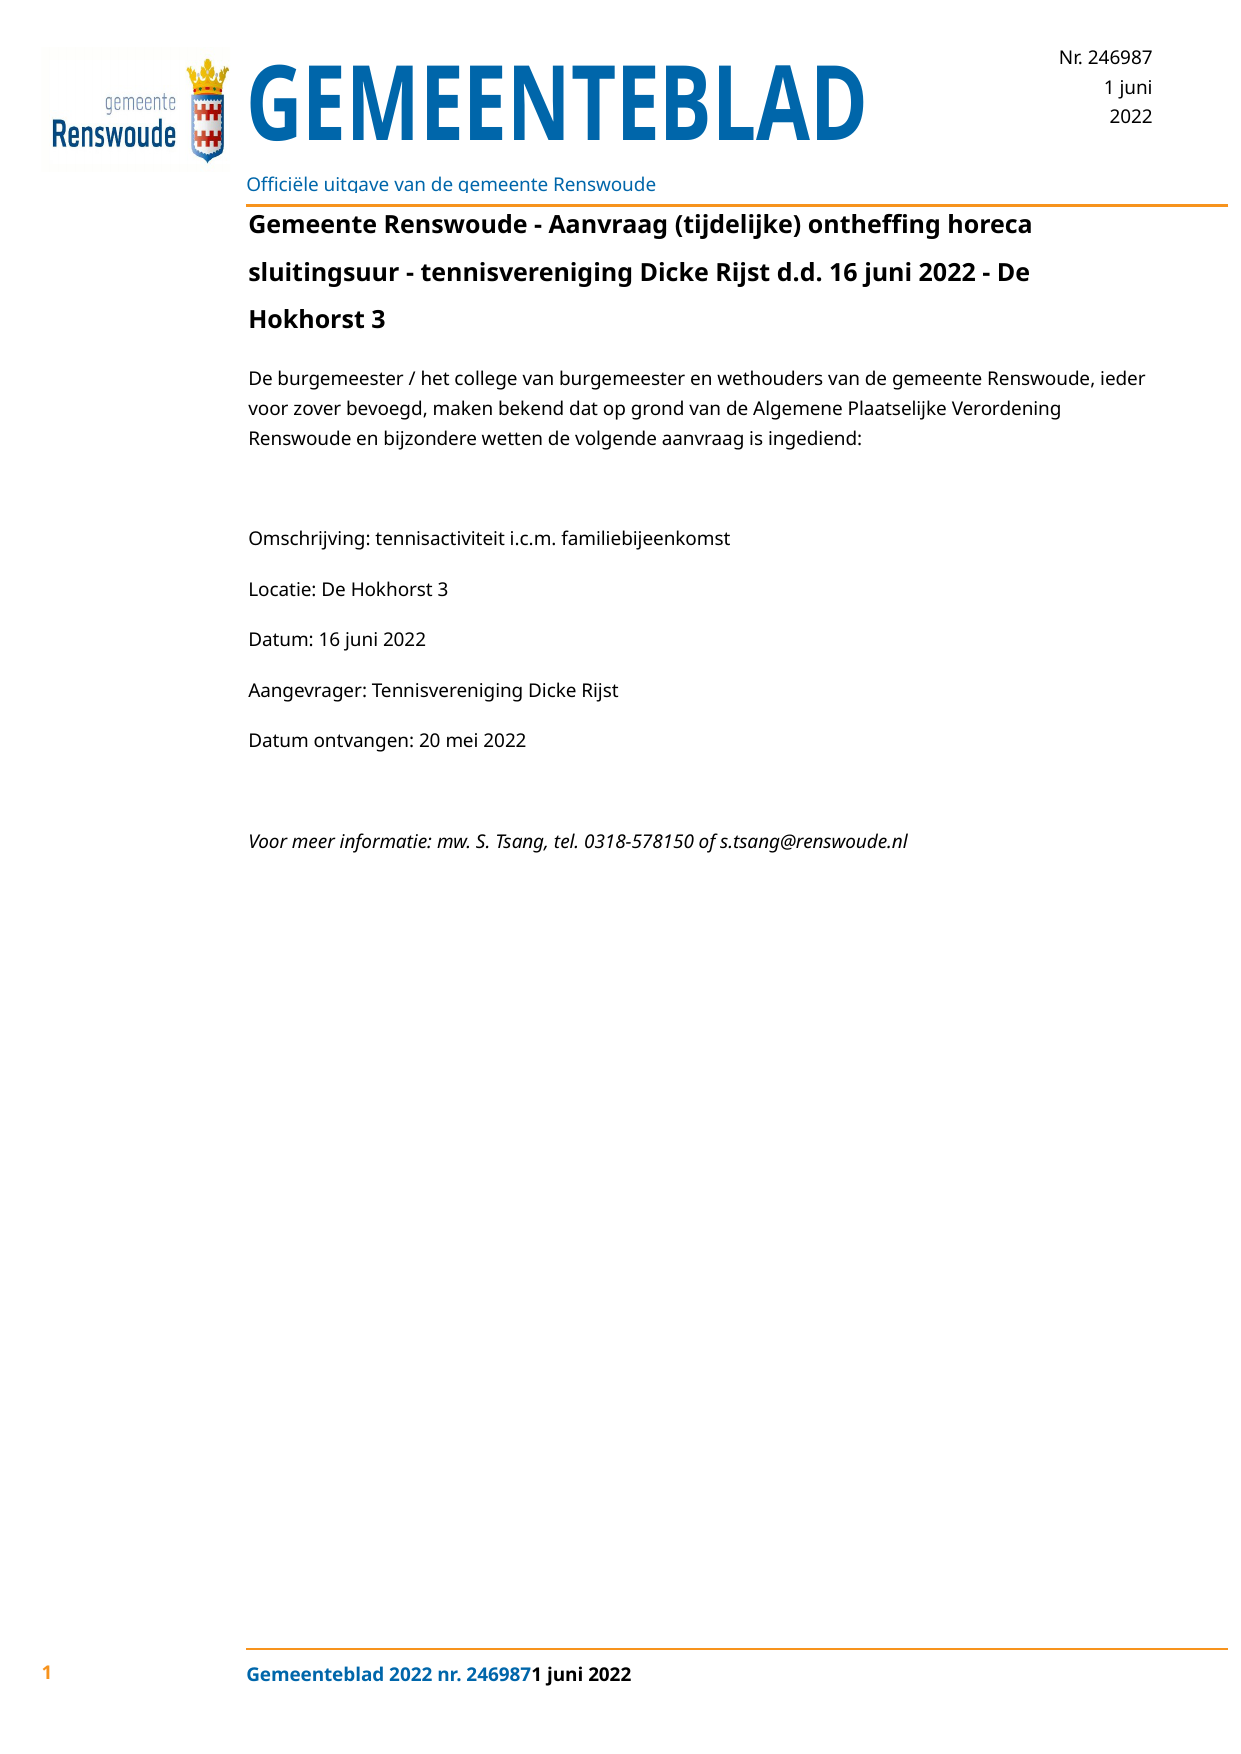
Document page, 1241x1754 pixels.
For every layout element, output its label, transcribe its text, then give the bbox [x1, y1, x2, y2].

text De burgemeester / het college van burgemeester en wethouders van de gemeente Renswoude, ieder voor zover bevoegd, maken bekend dat op grond van de Algemene Plaatselijke Verordening Renswoude en bijzondere wetten de volgende aanvraag is ingediend: [248, 366, 1152, 450]
text Voor meer informatie: mw. S. Tsang, tel. 0318-578150 of s.tsang@renswoude.nl [248, 828, 1152, 854]
picture [41, 47, 231, 172]
text Datum: 16 juni 2022 [248, 626, 1152, 652]
text Locatie: De Hokhorst 3 [248, 576, 1152, 602]
text Datum ontvangen: 20 mei 2022 [248, 727, 1152, 753]
text Aangevrager: Tennisvereniging Dicke Rijst [248, 677, 1152, 702]
text Omschrijving: tennisactiviteit i.c.m. familiebijeenkomst [248, 526, 1152, 551]
text Gemeente Renswoude - Aanvraag (tijdelijke) ontheffing horeca sluitingsuur - tennisvereniging Dicke Rijst d.d. 16 juni 2022 - De Hokhorst 3 [248, 207, 1152, 336]
